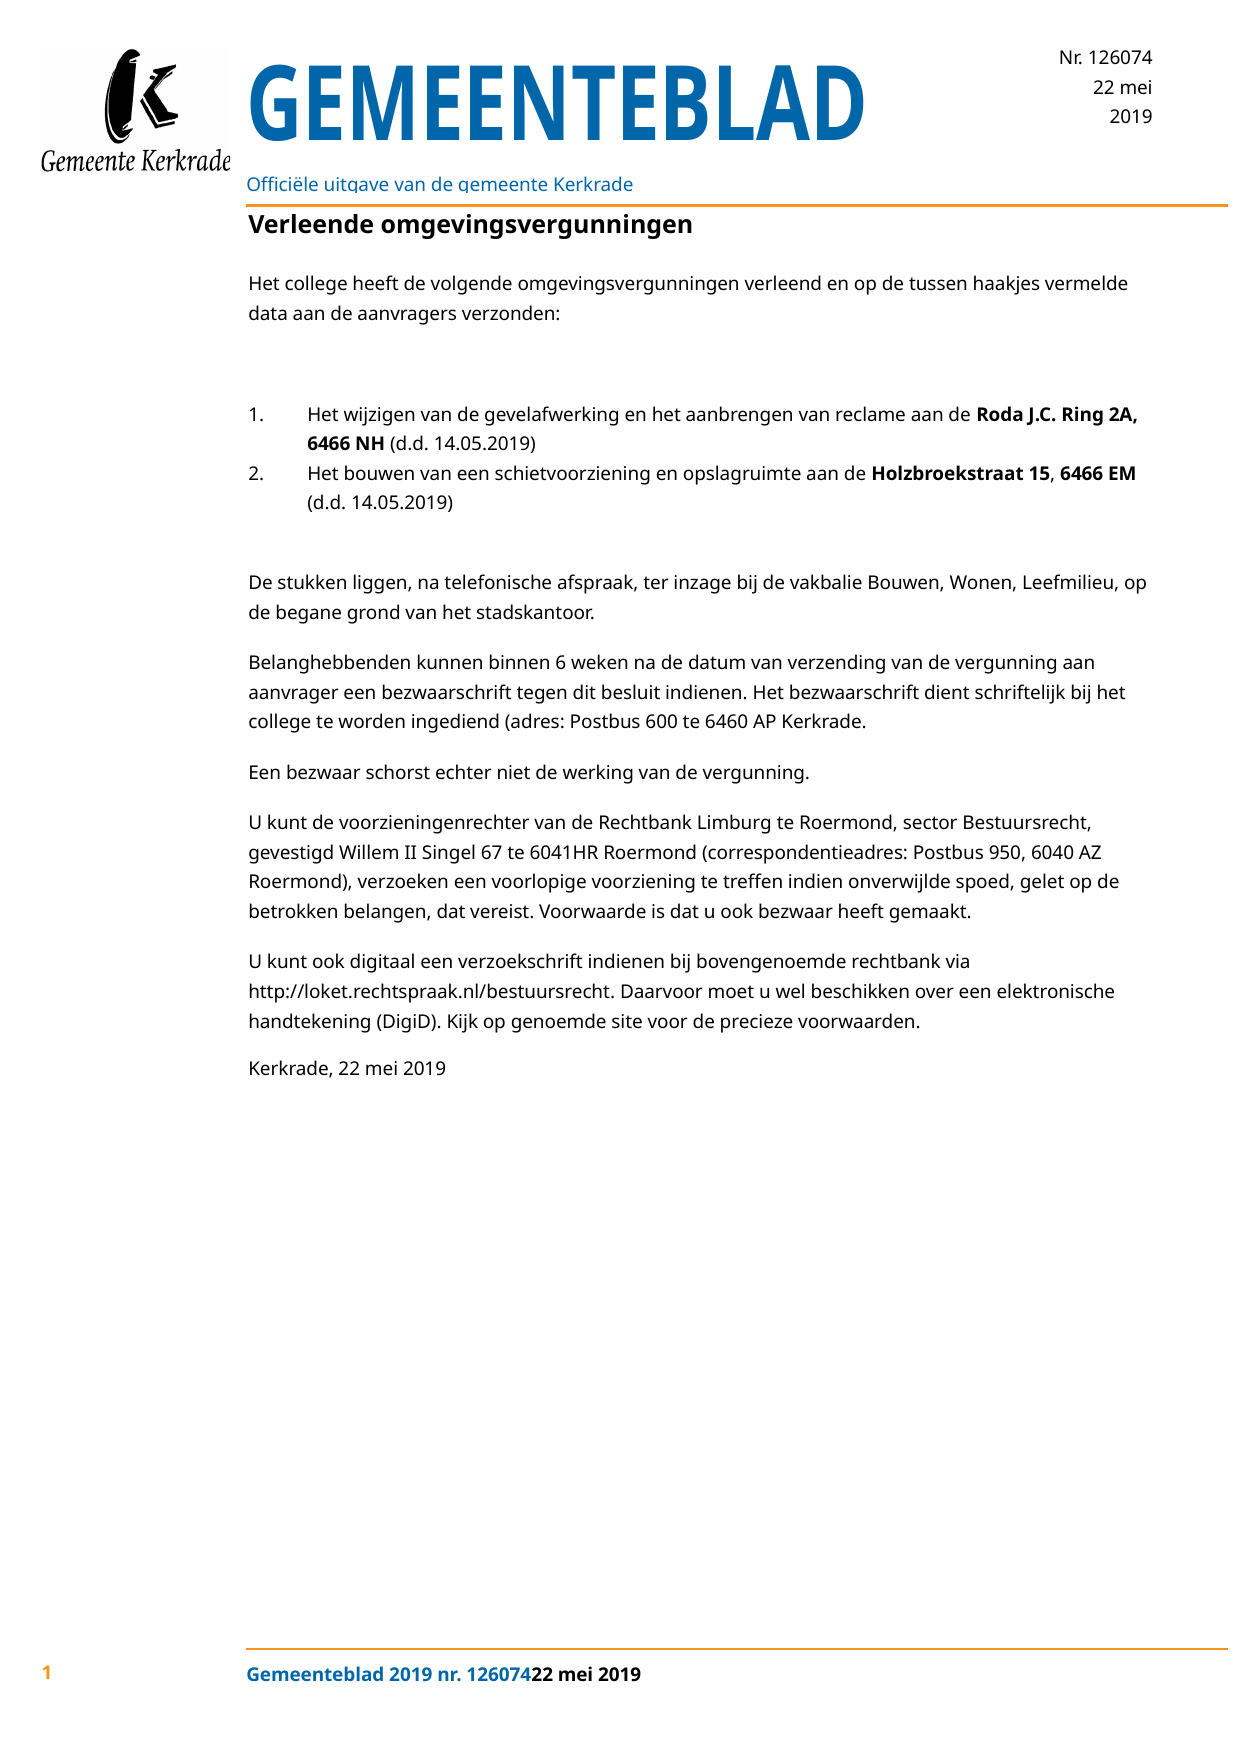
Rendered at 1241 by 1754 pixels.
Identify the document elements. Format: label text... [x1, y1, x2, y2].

text U kunt ook digitaal een verzoekschrift indienen bij bovengenoemde rechtbank via http://loket.rechtspraak.nl/bestuursrecht. Daarvoor moet u wel beschikken over een elektronische handtekening (DigiD). Kijk op genoemde site voor de precieze voorwaarden. [248, 949, 1152, 1033]
list Het wijzigen van de gevelafwerking en het aanbrengen van reclame aan de Roda J.C. Ring 2A, 6466 NH (d.d. 14.05.2019) [248, 401, 1152, 456]
picture [41, 47, 231, 172]
text Het college heeft de volgende omgevingsvergunningen verleend en op de tussen haakjes vermelde data aan de aanvragers verzonden: [248, 270, 1152, 326]
text Belanghebbenden kunnen binnen 6 weken na de datum van verzending van de vergunning aan aanvrager een bezwaarschrift tegen dit besluit indienen. Het bezwaarschrift dient schriftelijk bij het college te worden ingediend (adres: Postbus 600 te 6460 AP Kerkrade. [248, 649, 1152, 734]
text Verleende omgevingsvergunningen [248, 207, 1152, 241]
list Het bouwen van een schietvoorziening en opslagruimte aan de Holzbroekstraat 15, 6466 EM (d.d. 14.05.2019) [248, 460, 1152, 515]
text U kunt de voorzieningenrechter van de Rechtbank Limburg te Roermond, sector Bestuursrecht, gevestigd Willem II Singel 67 te 6041HR Roermond (correspondentieadres: Postbus 950, 6040 AZ Roermond), verzoeken een voorlopige voorziening te treffen indien onverwijlde spoed, gelet op de betrokken belangen, dat vereist. Voorwaarde is dat u ook bezwaar heeft gemaakt. [248, 809, 1152, 924]
text De stukken liggen, na telefonische afspraak, ter inzage bij de vakbalie Bouwen, Wonen, Leefmilieu, op de begane grond van het stadskantoor. [248, 569, 1152, 625]
text Een bezwaar schorst echter niet de werking van de vergunning. [248, 759, 1152, 785]
text Kerkrade, 22 mei 2019 [248, 1056, 1152, 1081]
